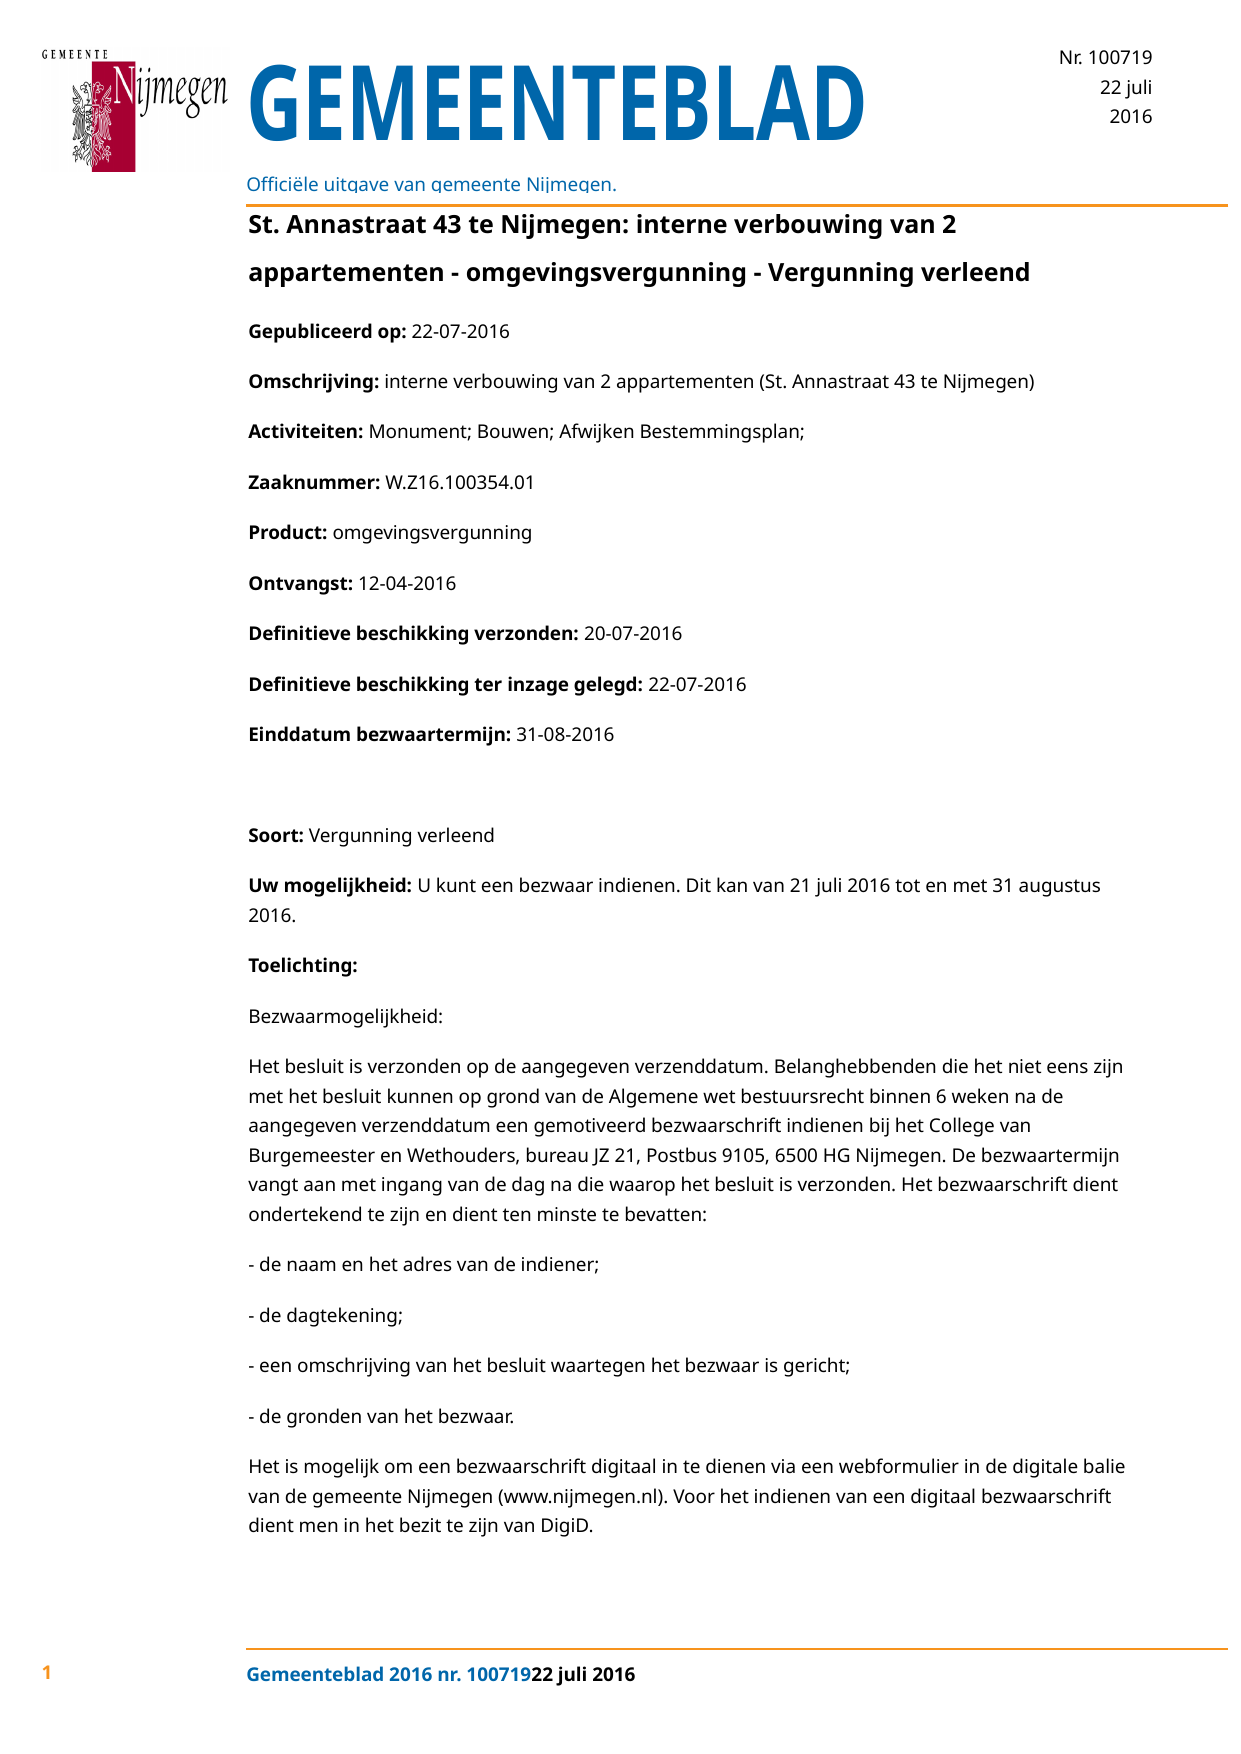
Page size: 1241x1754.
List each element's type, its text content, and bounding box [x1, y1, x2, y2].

text - een omschrijving van het besluit waartegen het bezwaar is gericht; [248, 1352, 1152, 1378]
text Ontvangst: 12-04-2016 [248, 570, 1152, 596]
text Het besluit is verzonden op de aangegeven verzenddatum. Belanghebbenden die het niet eens zijn met het besluit kunnen op grond van de Algemene wet bestuursrecht binnen 6 weken na de aangegeven verzenddatum een gemotiveerd bezwaarschrift indienen bij het College van Burgemeester en Wethouders, bureau JZ 21, Postbus 9105, 6500 HG Nijmegen. De bezwaartermijn vangt aan met ingang van de dag na die waarop het besluit is verzonden. Het bezwaarschrift dient ondertekend te zijn en dient ten minste te bevatten: [248, 1053, 1152, 1227]
text Toelichting: [248, 952, 1152, 978]
text Omschrijving: interne verbouwing van 2 appartementen (St. Annastraat 43 te Nijmegen) [248, 368, 1152, 394]
text Uw mogelijkheid: U kunt een bezwaar indienen. Dit kan van 21 juli 2016 tot en met 31 augustus 2016. [248, 872, 1152, 928]
text Zaaknummer: W.Z16.100354.01 [248, 469, 1152, 495]
text Soort: Vergunning verleend [248, 822, 1152, 848]
picture [41, 47, 231, 172]
text Einddatum bezwaartermijn: 31-08-2016 [248, 721, 1152, 747]
text Gepubliceerd op: 22-07-2016 [248, 318, 1152, 344]
text Bezwaarmogelijkheid: [248, 1003, 1152, 1029]
text - de dagtekening; [248, 1302, 1152, 1328]
text St. Annastraat 43 te Nijmegen: interne verbouwing van 2 appartementen - omgevingsvergunning - Vergunning verleend [248, 207, 1152, 288]
text Het is mogelijk om een bezwaarschrift digitaal in te dienen via een webformulier in de digitale balie van de gemeente Nijmegen (www.nijmegen.nl). Voor het indienen van een digitaal bezwaarschrift dient men in het bezit te zijn van DigiD. [248, 1453, 1152, 1538]
text Definitieve beschikking verzonden: 20-07-2016 [248, 620, 1152, 646]
text - de gronden van het bezwaar. [248, 1403, 1152, 1429]
text Definitieve beschikking ter inzage gelegd: 22-07-2016 [248, 671, 1152, 697]
text Product: omgevingsvergunning [248, 519, 1152, 545]
text Activiteiten: Monument; Bouwen; Afwijken Bestemmingsplan; [248, 419, 1152, 444]
text - de naam en het adres van de indiener; [248, 1252, 1152, 1277]
